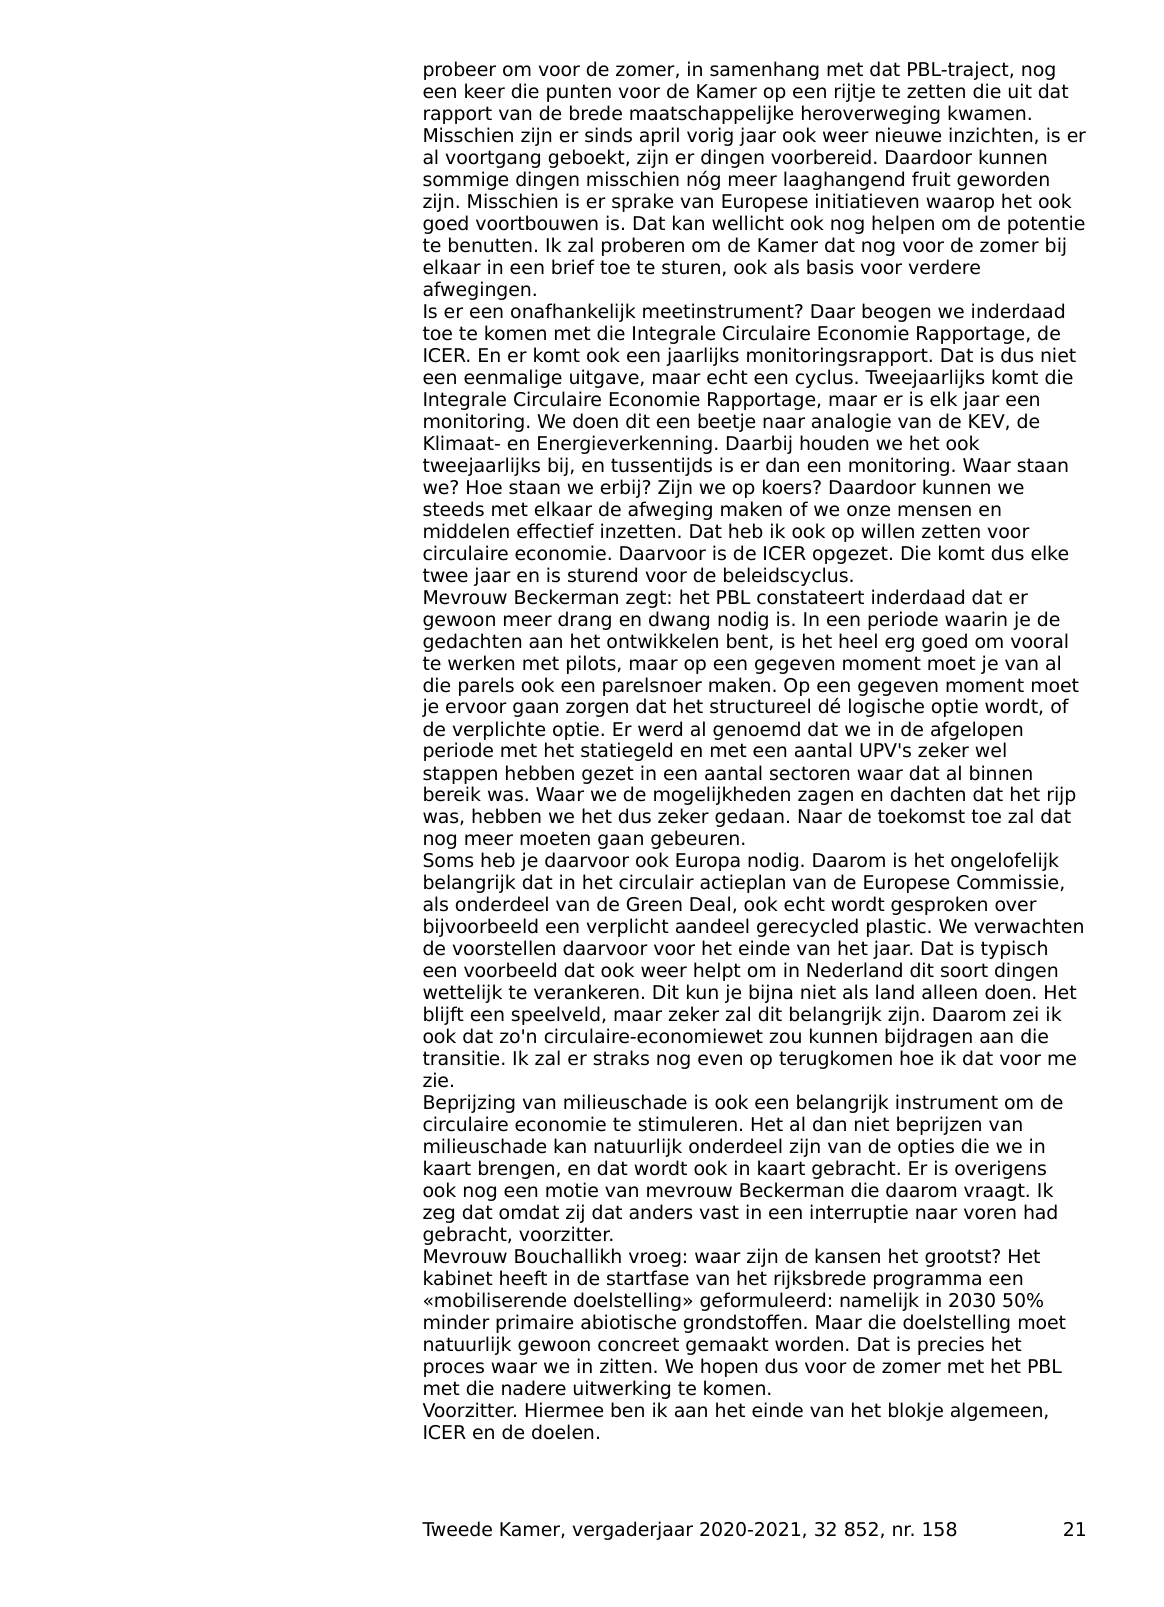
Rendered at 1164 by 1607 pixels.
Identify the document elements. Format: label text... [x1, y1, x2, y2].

text Voorzitter. Hiermee ben ik aan het einde van het blokje algemeen, ICER en de doelen. [422, 1400, 1087, 1444]
text Mevrouw Beckerman zegt: het PBL constateert inderdaad dat er gewoon meer drang en dwang nodig is. In een periode waarin je de gedachten aan het ontwikkelen bent, is het heel erg goed om vooral te werken met pilots, maar op een gegeven moment moet je van al die parels ook een parelsnoer maken. Op een gegeven moment moet je ervoor gaan zorgen dat het structureel dé logische optie wordt, of de verplichte optie. Er werd al genoemd dat we in de afgelopen periode met het statiegeld en met een aantal UPV's zeker wel stappen hebben gezet in een aantal sectoren waar dat al binnen bereik was. Waar we de mogelijkheden zagen en dachten dat het rijp was, hebben we het dus zeker gedaan. Naar de toekomst toe zal dat nog meer moeten gaan gebeuren. [422, 587, 1087, 850]
text Is er een onafhankelijk meetinstrument? Daar beogen we inderdaad toe te komen met die Integrale Circulaire Economie Rapportage, de ICER. En er komt ook een jaarlijks monitoringsrapport. Dat is dus niet een eenmalige uitgave, maar echt een cyclus. Tweejaarlijks komt die Integrale Circulaire Economie Rapportage, maar er is elk jaar een monitoring. We doen dit een beetje naar analogie van de KEV, de Klimaat- en Energieverkenning. Daarbij houden we het ook tweejaarlijks bij, en tussentijds is er dan een monitoring. Waar staan we? Hoe staan we erbij? Zijn we op koers? Daardoor kunnen we steeds met elkaar de afweging maken of we onze mensen en middelen effectief inzetten. Dat heb ik ook op willen zetten voor circulaire economie. Daarvoor is de ICER opgezet. Die komt dus elke twee jaar en is sturend voor de beleidscyclus. [422, 301, 1087, 587]
text Soms heb je daarvoor ook Europa nodig. Daarom is het ongelofelijk belangrijk dat in het circulair actieplan van de Europese Commissie, als onderdeel van de Green Deal, ook echt wordt gesproken over bijvoorbeeld een verplicht aandeel gerecycled plastic. We verwachten de voorstellen daarvoor voor het einde van het jaar. Dat is typisch een voorbeeld dat ook weer helpt om in Nederland dit soort dingen wettelijk te verankeren. Dit kun je bijna niet als land alleen doen. Het blijft een speelveld, maar zeker zal dit belangrijk zijn. Daarom zei ik ook dat zo'n circulaire-economiewet zou kunnen bijdragen aan die transitie. Ik zal er straks nog even op terugkomen hoe ik dat voor me zie. [422, 850, 1087, 1092]
text Beprijzing van milieuschade is ook een belangrijk instrument om de circulaire economie te stimuleren. Het al dan niet beprijzen van milieuschade kan natuurlijk onderdeel zijn van de opties die we in kaart brengen, en dat wordt ook in kaart gebracht. Er is overigens ook nog een motie van mevrouw Beckerman die daarom vraagt. Ik zeg dat omdat zij dat anders vast in een interruptie naar voren had gebracht, voorzitter. [422, 1092, 1087, 1246]
text Mevrouw Bouchallikh vroeg: waar zijn de kansen het grootst? Het kabinet heeft in de startfase van het rijksbrede programma een «mobiliserende doelstelling» geformuleerd: namelijk in 2030 50% minder primaire abiotische grondstoffen. Maar die doelstelling moet natuurlijk gewoon concreet gemaakt worden. Dat is precies het proces waar we in zitten. We hopen dus voor de zomer met het PBL met die nadere uitwerking te komen. [422, 1246, 1087, 1400]
text probeer om voor de zomer, in samenhang met dat PBL-traject, nog een keer die punten voor de Kamer op een rijtje te zetten die uit dat rapport van de brede maatschappelijke heroverweging kwamen. Misschien zijn er sinds april vorig jaar ook weer nieuwe inzichten, is er al voortgang geboekt, zijn er dingen voorbereid. Daardoor kunnen sommige dingen misschien nóg meer laaghangend fruit geworden zijn. Misschien is er sprake van Europese initiatieven waarop het ook goed voortbouwen is. Dat kan wellicht ook nog helpen om de potentie te benutten. Ik zal proberen om de Kamer dat nog voor de zomer bij elkaar in een brief toe te sturen, ook als basis voor verdere afwegingen. [422, 59, 1087, 301]
